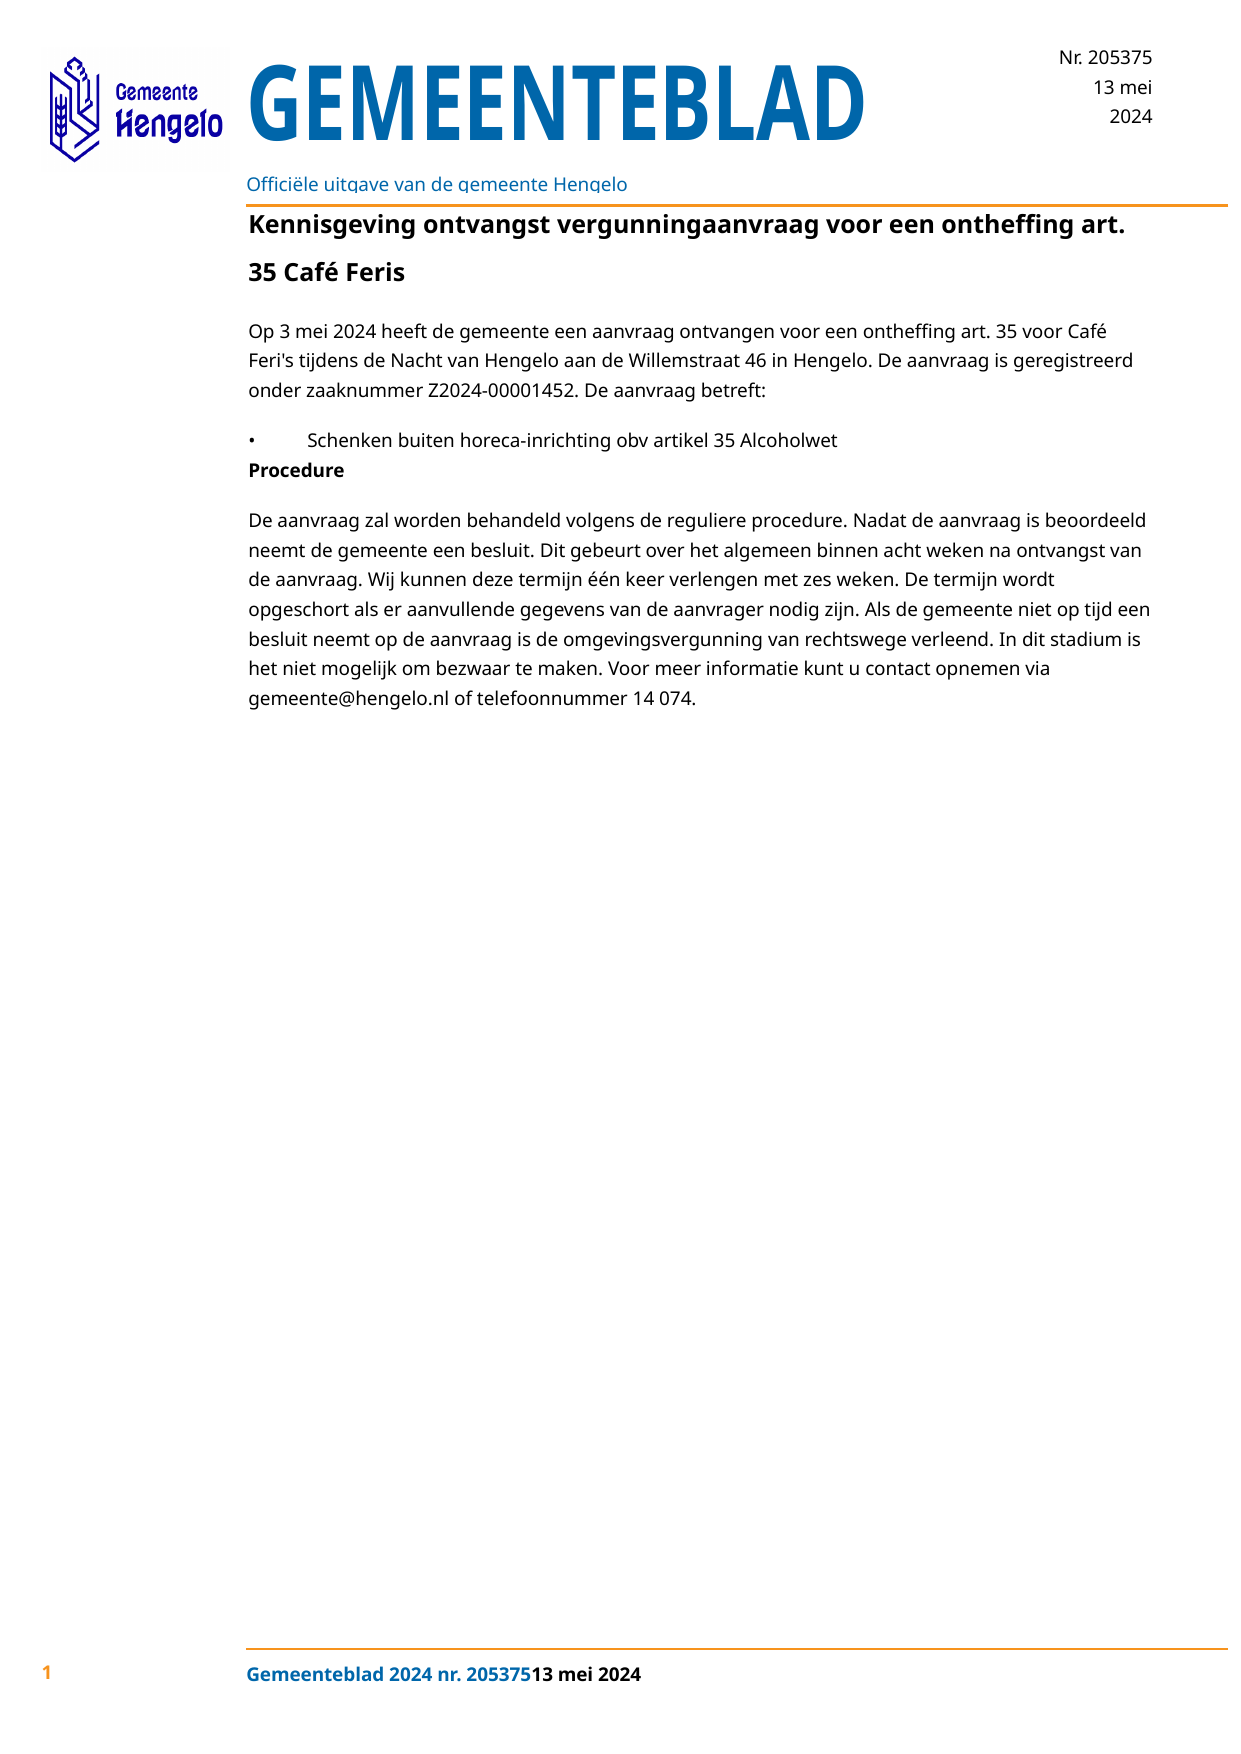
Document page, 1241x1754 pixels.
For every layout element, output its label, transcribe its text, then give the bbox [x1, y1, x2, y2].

text Procedure [248, 457, 1152, 483]
text Kennisgeving ontvangst vergunningaanvraag voor een ontheffing art. 35 Café Feris [248, 207, 1152, 288]
text De aanvraag zal worden behandeld volgens de reguliere procedure. Nadat de aanvraag is beoordeeld neemt de gemeente een besluit. Dit gebeurt over het algemeen binnen acht weken na ontvangst van de aanvraag. Wij kunnen deze termijn één keer verlengen met zes weken. De termijn wordt opgeschort als er aanvullende gegevens van de aanvrager nodig zijn. Als de gemeente niet op tijd een besluit neemt op de aanvraag is de omgevingsvergunning van rechtswege verleend. In dit stadium is het niet mogelijk om bezwaar te maken. Voor meer informatie kunt u contact opnemen via gemeente@hengelo.nl of telefoonnummer 14 074. [248, 507, 1152, 711]
picture [41, 47, 231, 172]
text Op 3 mei 2024 heeft de gemeente een aanvraag ontvangen voor een ontheffing art. 35 voor Café Feri's tijdens de Nacht van Hengelo aan de Willemstraat 46 in Hengelo. De aanvraag is geregistreerd onder zaaknummer Z2024-00001452. De aanvraag betreft: [248, 318, 1152, 403]
list Schenken buiten horeca-inrichting obv artikel 35 Alcoholwet [248, 427, 1152, 453]
